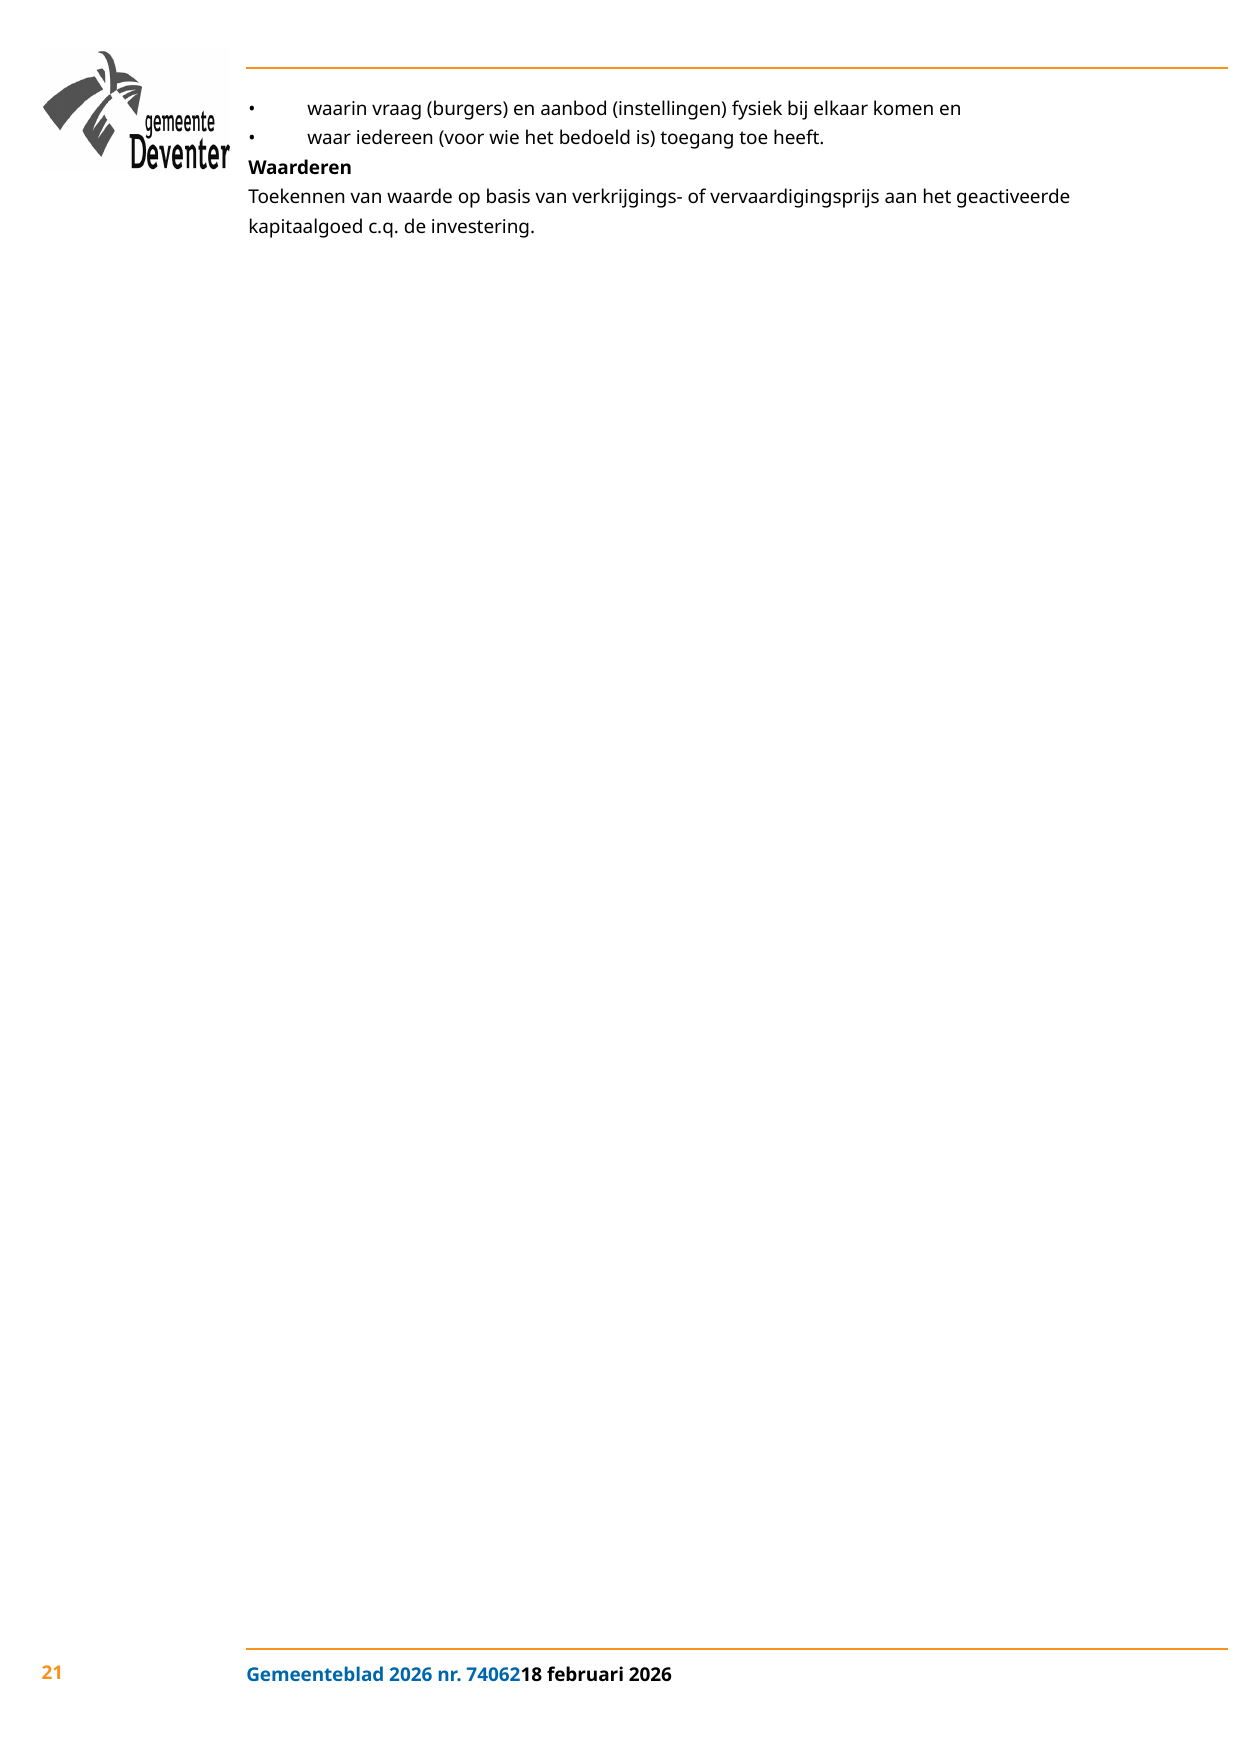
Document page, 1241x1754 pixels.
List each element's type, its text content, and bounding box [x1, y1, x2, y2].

text Toekennen van waarde op basis van verkrijgings- of vervaardigingsprijs aan het geactiveerde kapitaalgoed c.q. de investering. [248, 183, 1152, 239]
picture [41, 47, 231, 172]
list waar iedereen (voor wie het bedoeld is) toegang toe heeft. [248, 124, 1152, 150]
text Waarderen [248, 154, 1152, 180]
list waarin vraag (burgers) en aanbod (instellingen) fysiek bij elkaar komen en [248, 95, 1152, 121]
